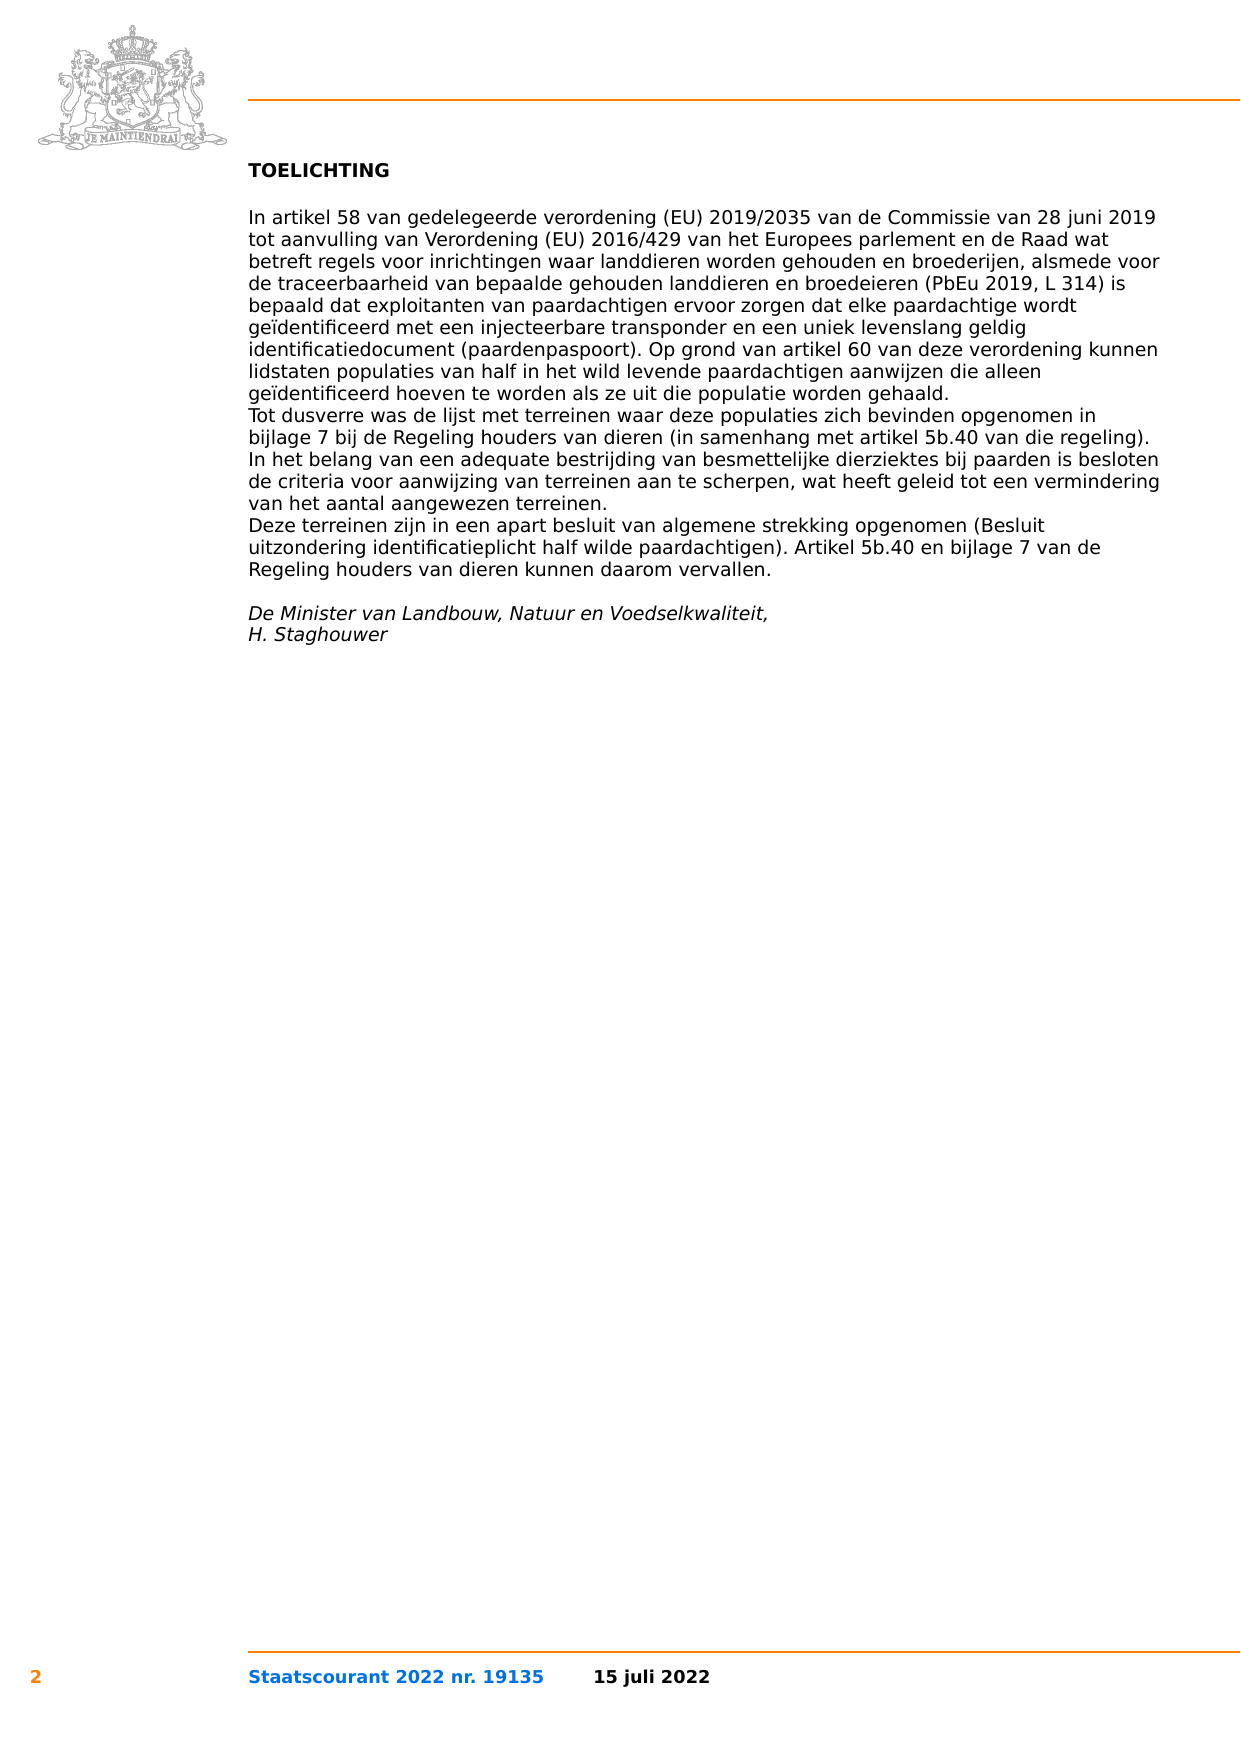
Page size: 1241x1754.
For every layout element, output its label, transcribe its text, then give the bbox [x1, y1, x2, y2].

text In het belang van een adequate bestrijding van besmettelijke dierziektes bij paarden is besloten de criteria voor aanwijzing van terreinen aan te scherpen, wat heeft geleid tot een vermindering van het aantal aangewezen terreinen. [248, 449, 1163, 514]
text Tot dusverre was de lijst met terreinen waar deze populaties zich bevinden opgenomen in bijlage 7 bij de Regeling houders van dieren (in samenhang met artikel 5b.40 van die regeling). [248, 405, 1163, 449]
picture [38, 25, 227, 150]
text De Minister van Landbouw, Natuur en Voedselkwaliteit, H. Staghouwer [248, 602, 1163, 646]
text Deze terreinen zijn in een apart besluit van algemene strekking opgenomen (Besluit uitzondering identificatieplicht half wilde paardachtigen). Artikel 5b.40 en bijlage 7 van de Regeling houders van dieren kunnen daarom vervallen. [248, 514, 1163, 581]
text In artikel 58 van gedelegeerde verordening (EU) 2019/2035 van de Commissie van 28 juni 2019 tot aanvulling van Verordening (EU) 2016/429 van het Europees parlement en de Raad wat betreft regels voor inrichtingen waar landdieren worden gehouden en broederijen, alsmede voor de traceerbaarheid van bepaalde gehouden landdieren en broedeieren (PbEu 2019, L 314) is bepaald dat exploitanten van paardachtigen ervoor zorgen dat elke paardachtige wordt geïdentificeerd met een injecteerbare transponder en een uniek levenslang geldig identificatiedocument (paardenpaspoort). Op grond van artikel 60 van deze verordening kunnen lidstaten populaties van half in het wild levende paardachtigen aanwijzen die alleen geïdentificeerd hoeven te worden als ze uit die populatie worden gehaald. [248, 207, 1163, 405]
subtitle TOELICHTING [248, 160, 1163, 182]
